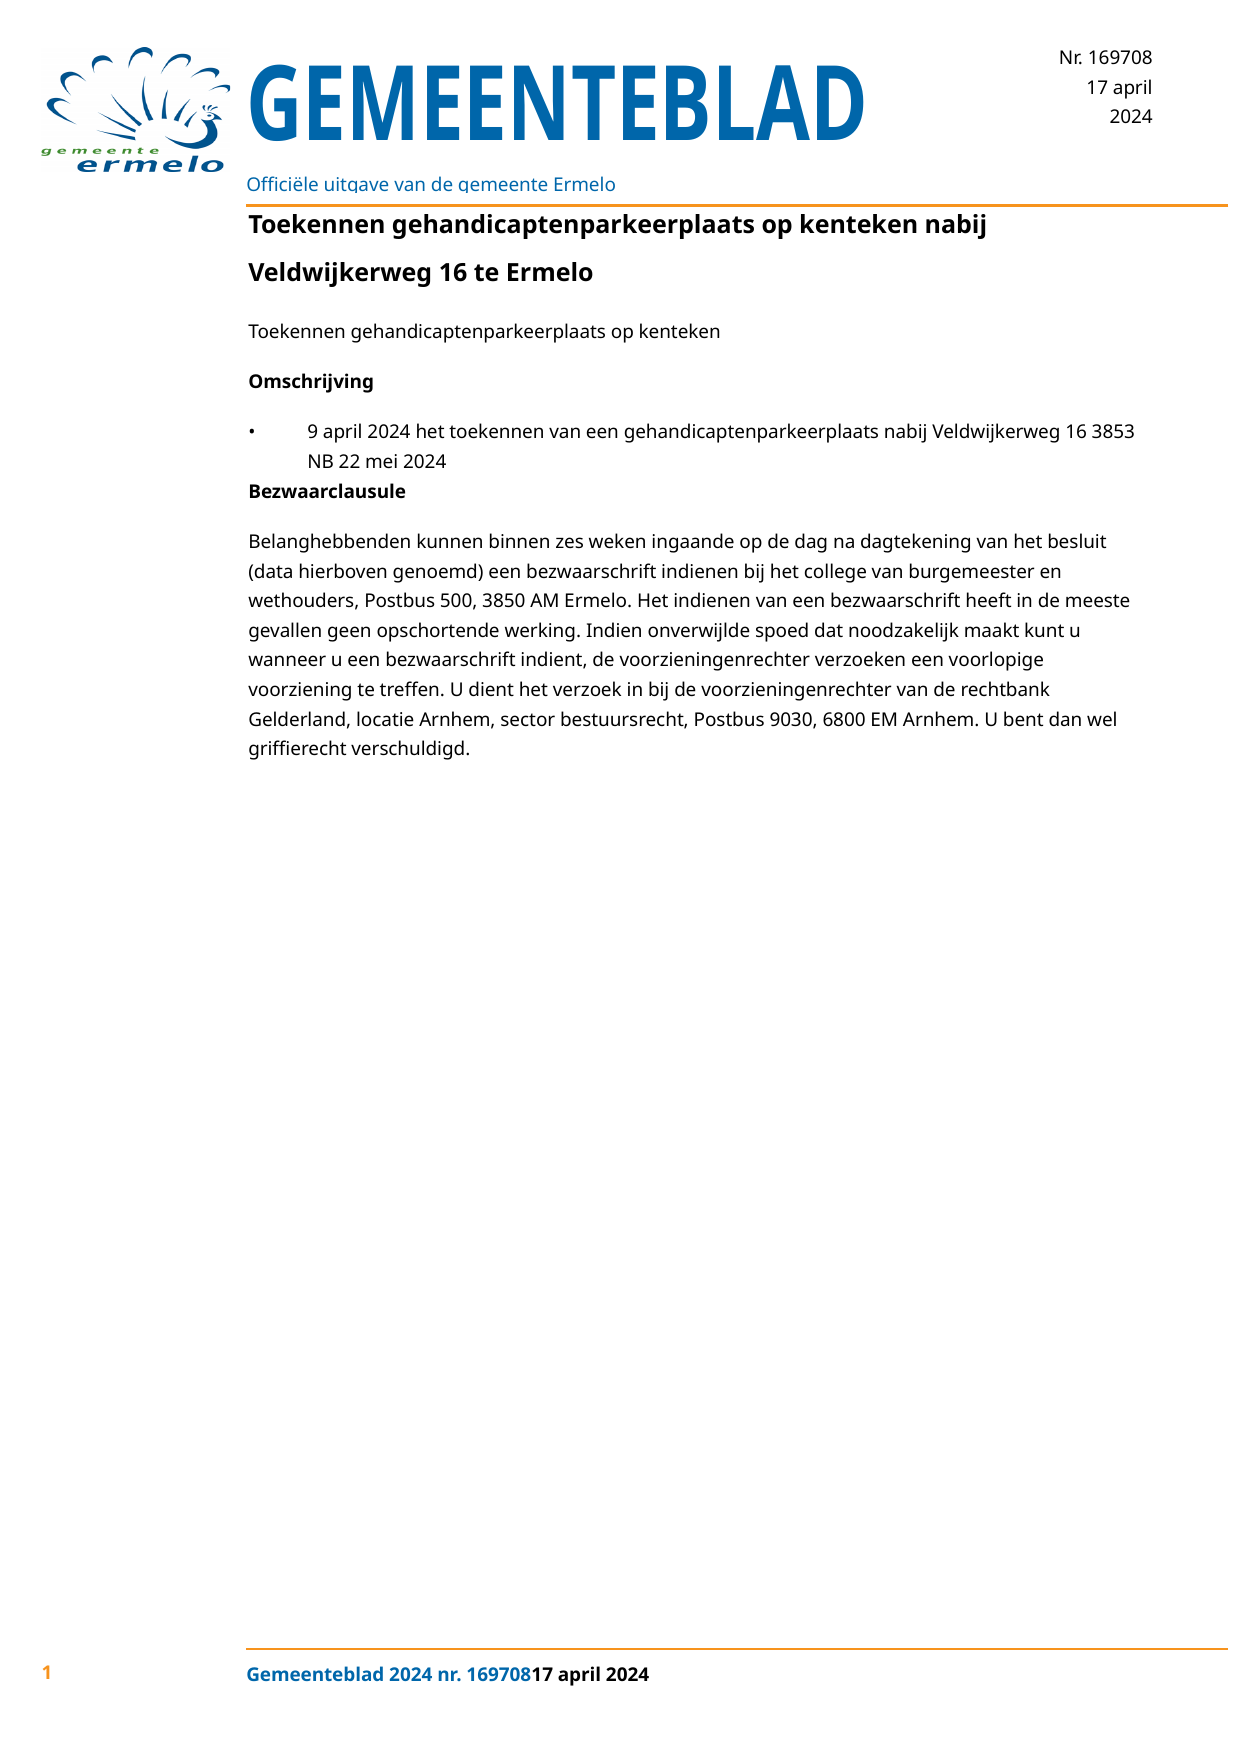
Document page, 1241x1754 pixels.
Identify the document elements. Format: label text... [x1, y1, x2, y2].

text Toekennen gehandicaptenparkeerplaats op kenteken [248, 318, 1152, 344]
text Bezwaarclausule [248, 478, 1152, 504]
picture [41, 47, 231, 172]
text Belanghebbenden kunnen binnen zes weken ingaande op de dag na dagtekening van het besluit (data hierboven genoemd) een bezwaarschrift indienen bij het college van burgemeester en wethouders, Postbus 500, 3850 AM Ermelo. Het indienen van een bezwaarschrift heeft in de meeste gevallen geen opschortende werking. Indien onverwijlde spoed dat noodzakelijk maakt kunt u wanneer u een bezwaarschrift indient, de voorzieningenrechter verzoeken een voorlopige voorziening te treffen. U dient het verzoek in bij de voorzieningenrechter van de rechtbank Gelderland, locatie Arnhem, sector bestuursrecht, Postbus 9030, 6800 EM Arnhem. U bent dan wel griffierecht verschuldigd. [248, 528, 1152, 761]
list 9 april 2024 het toekennen van een gehandicaptenparkeerplaats nabij Veldwijkerweg 16 3853 NB 22 mei 2024 [248, 419, 1152, 474]
text Omschrijving [248, 368, 1152, 394]
text Toekennen gehandicaptenparkeerplaats op kenteken nabij Veldwijkerweg 16 te Ermelo [248, 207, 1152, 288]
